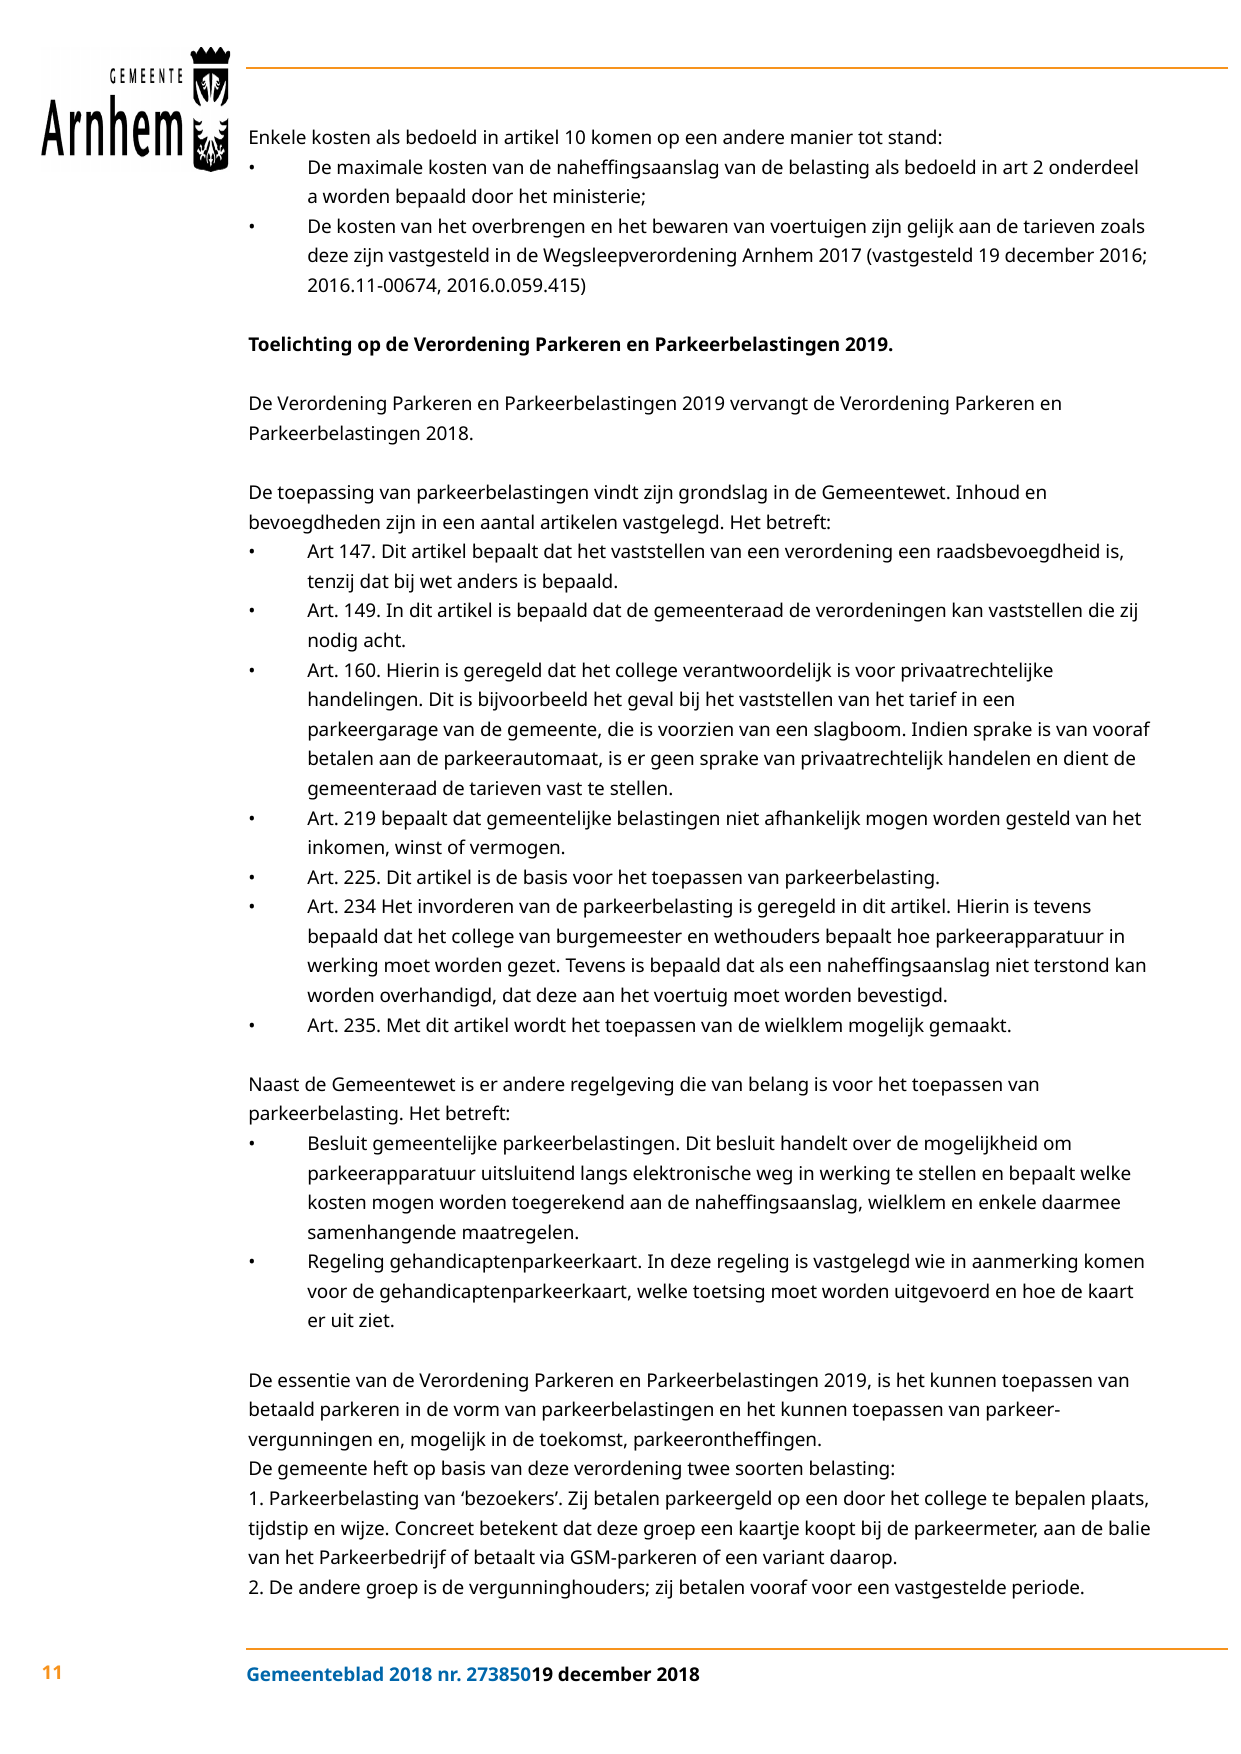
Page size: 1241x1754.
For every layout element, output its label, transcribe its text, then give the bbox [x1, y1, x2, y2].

picture [41, 47, 231, 172]
text 2. De andere groep is de vergunninghouders; zij betalen vooraf voor een vastgestelde periode. [248, 1574, 1152, 1600]
text De Verordening Parkeren en Parkeerbelastingen 2019 vervangt de Verordening Parkeren en Parkeerbelastingen 2018. [248, 391, 1152, 446]
list Regeling gehandicaptenparkeerkaart. In deze regeling is vastgelegd wie in aanmerking komen voor de gehandicaptenparkeerkaart, welke toetsing moet worden uitgevoerd en hoe de kaart er uit ziet. [248, 1248, 1152, 1333]
list Art. 149. In dit artikel is bepaald dat de gemeenteraad de verordeningen kan vaststellen die zij nodig acht. [248, 598, 1152, 653]
list Art 147. Dit artikel bepaalt dat het vaststellen van een verordening een raadsbevoegdheid is, tenzij dat bij wet anders is bepaald. [248, 538, 1152, 594]
list Art. 225. Dit artikel is de basis voor het toepassen van parkeerbelasting. [248, 864, 1152, 890]
list Besluit gemeentelijke parkeerbelastingen. Dit besluit handelt over de mogelijkheid om parkeerapparatuur uitsluitend langs elektronische weg in werking te stellen en bepaalt welke kosten mogen worden toegerekend aan de naheffingsaanslag, wielklem en enkele daarmee samenhangende maatregelen. [248, 1130, 1152, 1245]
list Art. 235. Met dit artikel wordt het toepassen van de wielklem mogelijk gemaakt. [248, 1012, 1152, 1038]
list Art. 219 bepaalt dat gemeentelijke belastingen niet afhankelijk mogen worden gesteld van het inkomen, winst of vermogen. [248, 805, 1152, 860]
text De toepassing van parkeerbelastingen vindt zijn grondslag in de Gemeentewet. Inhoud en bevoegdheden zijn in een aantal artikelen vastgelegd. Het betreft: [248, 479, 1152, 535]
text De essentie van de Verordening Parkeren en Parkeerbelastingen 2019, is het kunnen toepassen van betaald parkeren in de vorm van parkeerbelastingen en het kunnen toepassen van parkeer-vergunningen en, mogelijk in de toekomst, parkeerontheffingen. [248, 1367, 1152, 1452]
list Art. 160. Hierin is geregeld dat het college verantwoordelijk is voor privaatrechtelijke handelingen. Dit is bijvoorbeeld het geval bij het vaststellen van het tarief in een parkeergarage van de gemeente, die is voorzien van een slagboom. Indien sprake is van vooraf betalen aan de parkeerautomaat, is er geen sprake van privaatrechtelijk handelen en dient de gemeenteraad de tarieven vast te stellen. [248, 657, 1152, 801]
text Enkele kosten als bedoeld in artikel 10 komen op een andere manier tot stand: [248, 124, 1152, 150]
list Art. 234 Het invorderen van de parkeerbelasting is geregeld in dit artikel. Hierin is tevens bepaald dat het college van burgemeester en wethouders bepaalt hoe parkeerapparatuur in werking moet worden gezet. Tevens is bepaald dat als een naheffingsaanslag niet terstond kan worden overhandigd, dat deze aan het voertuig moet worden bevestigd. [248, 893, 1152, 1008]
text Toelichting op de Verordening Parkeren en Parkeerbelastingen 2019. [248, 331, 1152, 357]
text Naast de Gemeentewet is er andere regelgeving die van belang is voor het toepassen van parkeerbelasting. Het betreft: [248, 1071, 1152, 1126]
text 1. Parkeerbelasting van ‘bezoekers’. Zij betalen parkeergeld op een door het college te bepalen plaats, tijdstip en wijze. Concreet betekent dat deze groep een kaartje koopt bij de parkeermeter, aan de balie van het Parkeerbedrijf of betaalt via GSM-parkeren of een variant daarop. [248, 1485, 1152, 1570]
text De gemeente heft op basis van deze verordening twee soorten belasting: [248, 1456, 1152, 1481]
list De maximale kosten van de naheffingsaanslag van de belasting als bedoeld in art 2 onderdeel a worden bepaald door het ministerie; [248, 154, 1152, 209]
list De kosten van het overbrengen en het bewaren van voertuigen zijn gelijk aan de tarieven zoals deze zijn vastgesteld in de Wegsleepverordening Arnhem 2017 (vastgesteld 19 december 2016; 2016.11-00674, 2016.0.059.415) [248, 213, 1152, 298]
